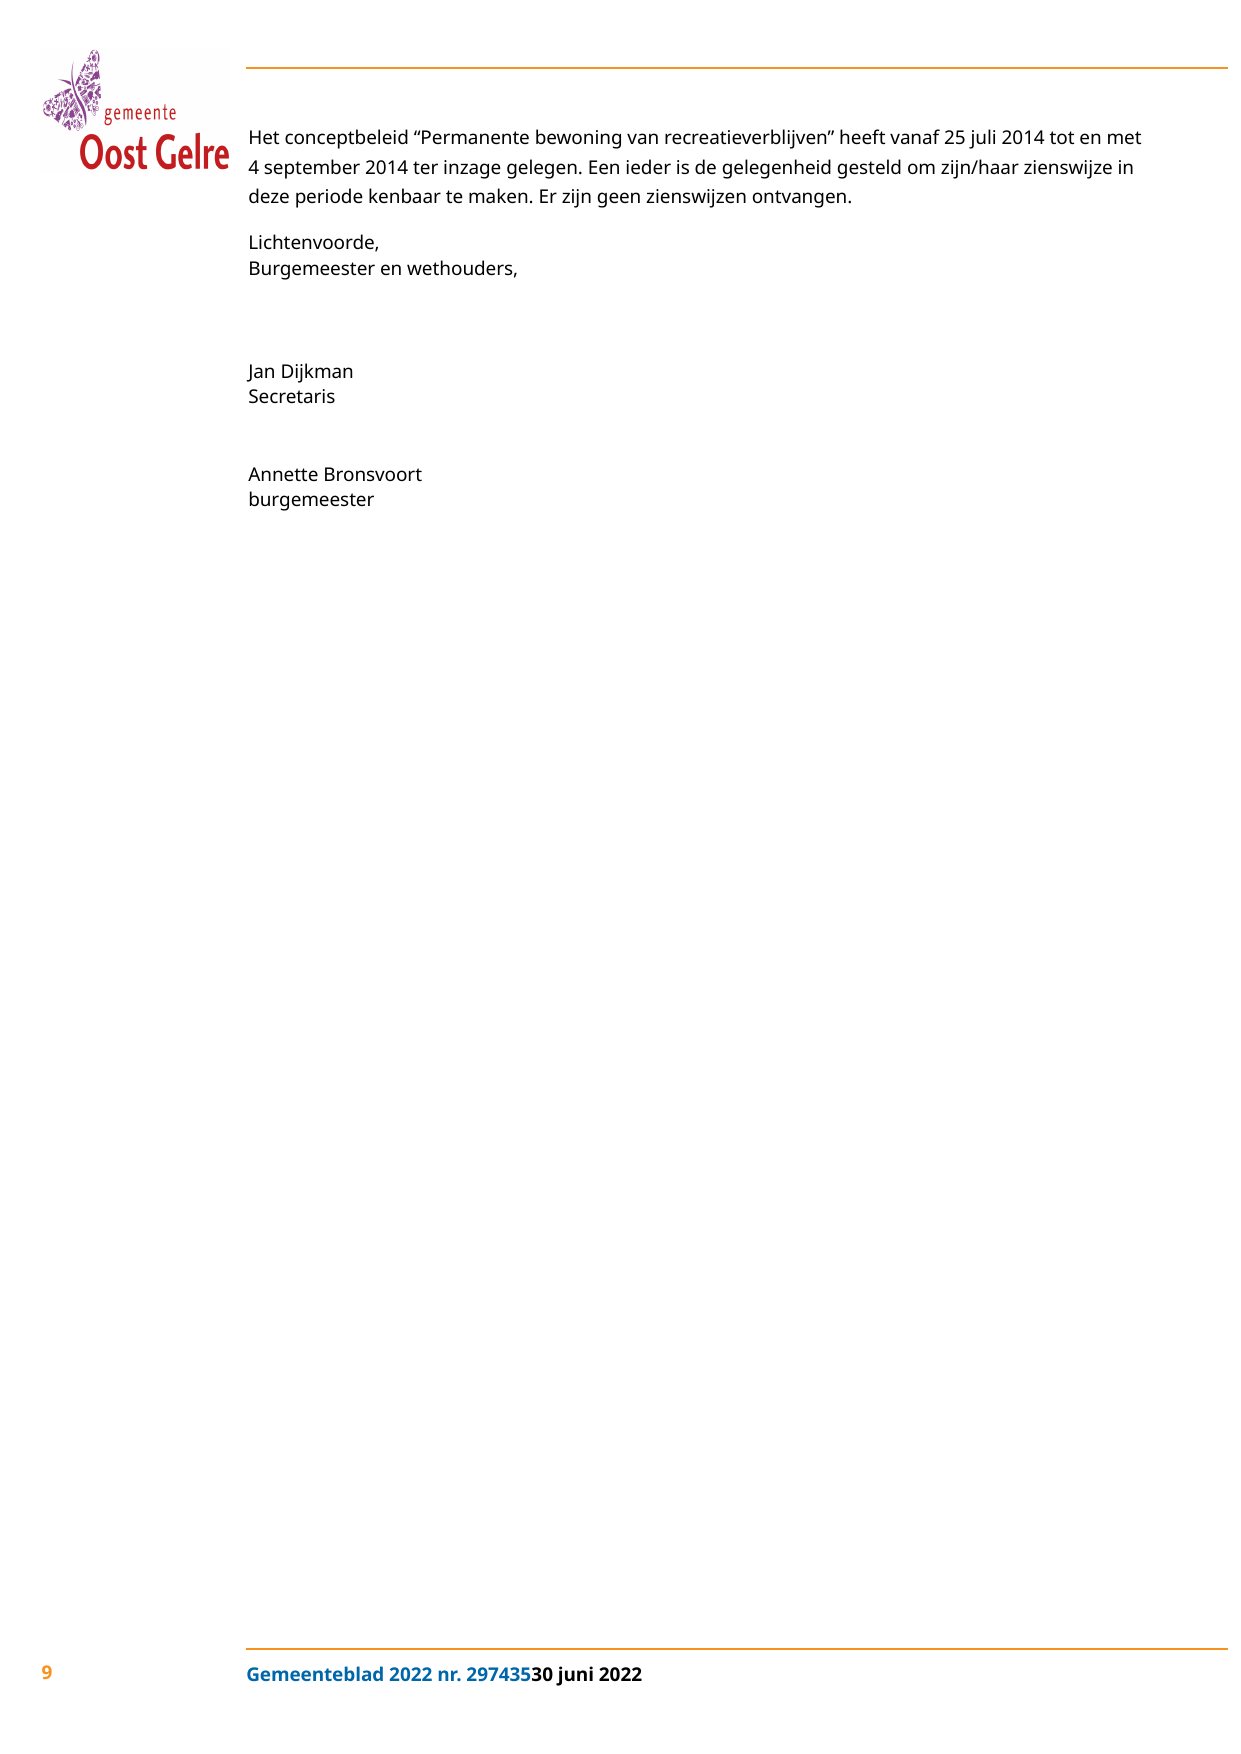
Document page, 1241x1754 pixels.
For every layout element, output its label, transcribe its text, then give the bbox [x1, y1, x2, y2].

text Lichtenvoorde, [248, 229, 1152, 255]
text Secretaris [248, 383, 1152, 409]
text burgemeester [248, 486, 1152, 512]
text Het conceptbeleid “Permanente bewoning van recreatieverblijven” heeft vanaf 25 juli 2014 tot en met 4 september 2014 ter inzage gelegen. Een ieder is de gelegenheid gesteld om zijn/haar zienswijze in deze periode kenbaar te maken. Er zijn geen zienswijzen ontvangen. [248, 124, 1152, 209]
picture [41, 47, 231, 172]
text Burgemeester en wethouders, [248, 255, 1152, 281]
text Jan Dijkman [248, 358, 1152, 383]
text Annette Bronsvoort [248, 461, 1152, 486]
